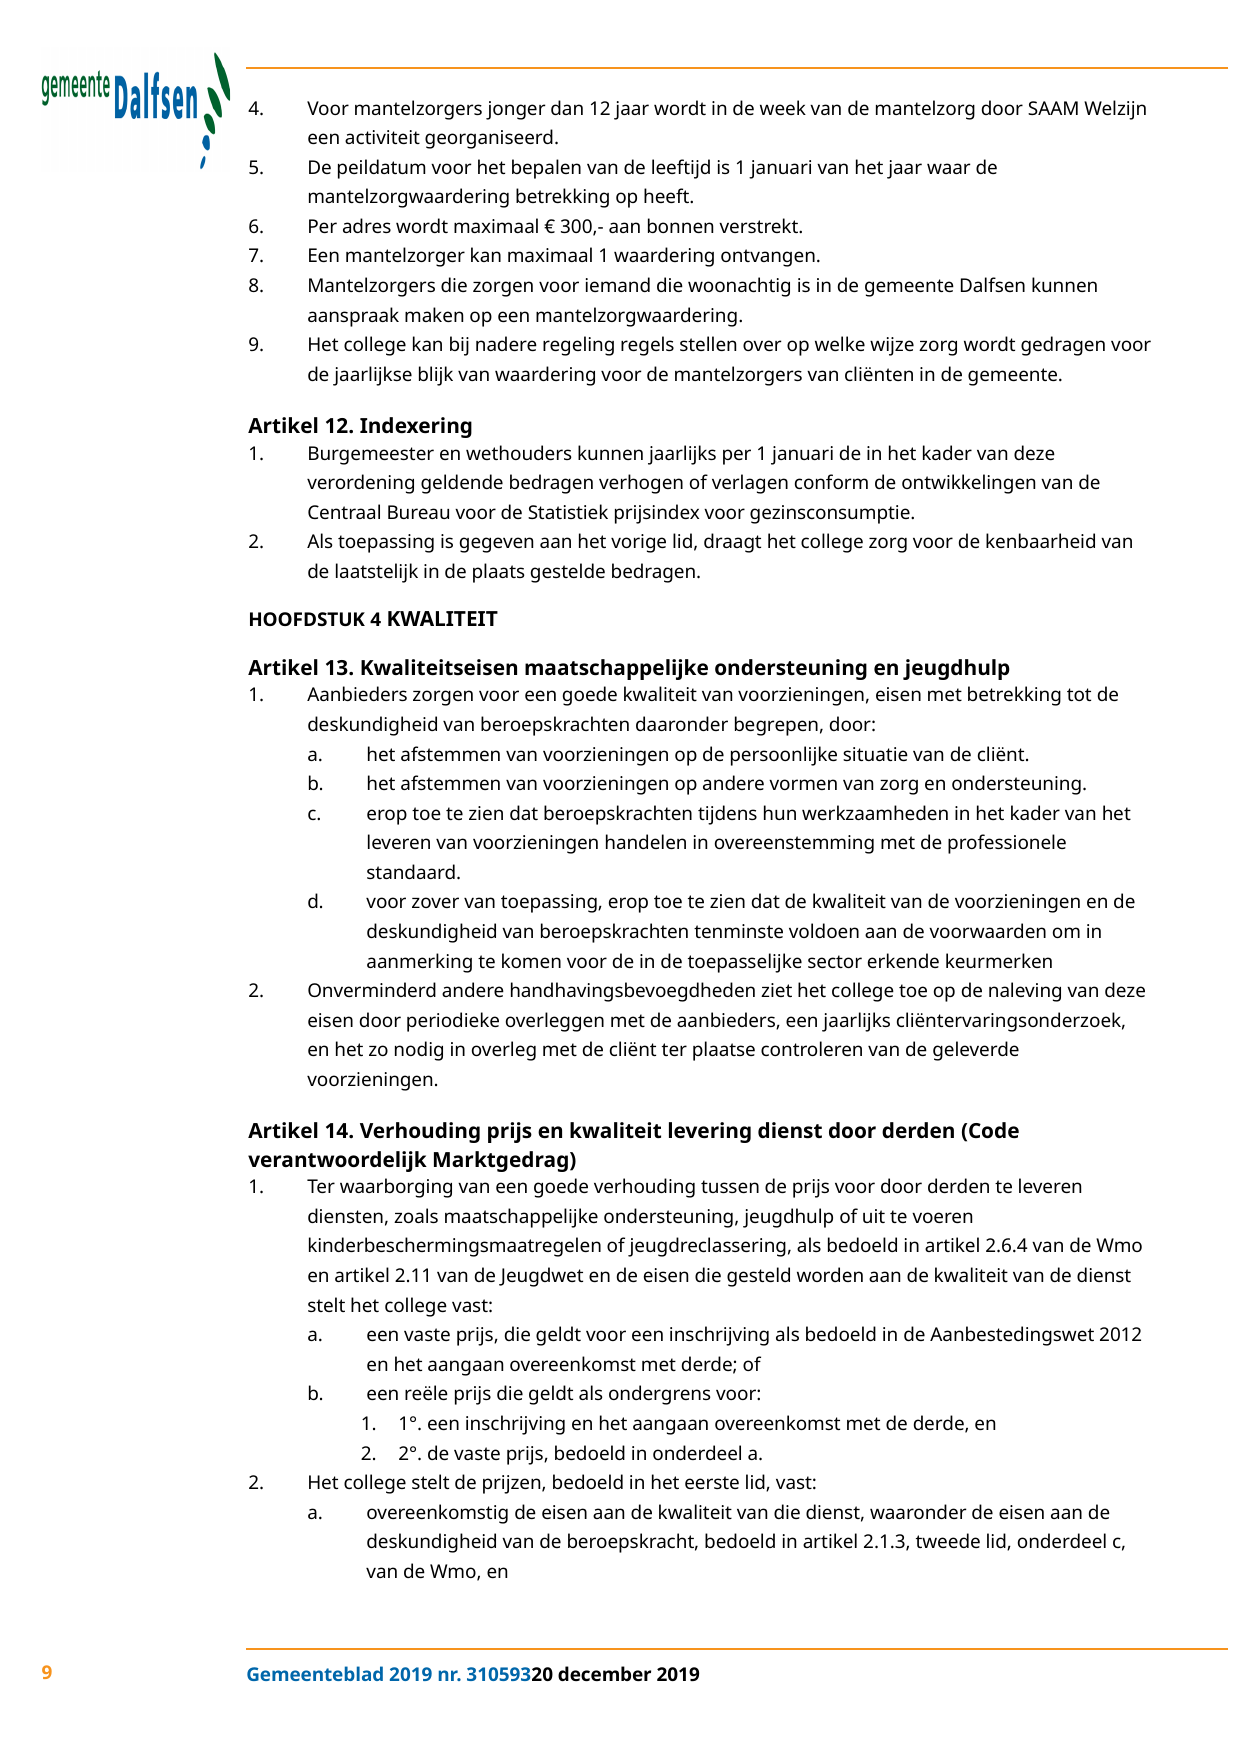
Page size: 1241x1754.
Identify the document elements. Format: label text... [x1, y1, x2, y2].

list een reële prijs die geldt als ondergrens voor: [307, 1381, 1152, 1406]
list het afstemmen van voorzieningen op de persoonlijke situatie van de cliënt. [307, 741, 1152, 766]
text Artikel 13. Kwaliteitseisen maatschappelijke ondersteuning en jeugdhulp [248, 653, 1152, 682]
list Mantelzorgers die zorgen voor iemand die woonachtig is in de gemeente Dalfsen kunnen aanspraak maken op een mantelzorgwaardering. [248, 272, 1152, 328]
picture [41, 47, 231, 172]
list Het college kan bij nadere regeling regels stellen over op welke wijze zorg wordt gedragen voor de jaarlijkse blijk van waardering voor de mantelzorgers van cliënten in de gemeente. [248, 331, 1152, 387]
list Voor mantelzorgers jonger dan 12 jaar wordt in de week van de mantelzorg door SAAM Welzijn een activiteit georganiseerd. [248, 95, 1152, 150]
list Een mantelzorger kan maximaal 1 waardering ontvangen. [248, 243, 1152, 268]
list erop toe te zien dat beroepskrachten tijdens hun werkzaamheden in het kader van het leveren van voorzieningen handelen in overeenstemming met de professionele standaard. [307, 800, 1152, 885]
list Burgemeester en wethouders kunnen jaarlijks per 1 januari de in het kader van deze verordening geldende bedragen verhogen of verlagen conform de ontwikkelingen van de Centraal Bureau voor de Statistiek prijsindex voor gezinsconsumptie. [248, 440, 1152, 525]
list het afstemmen van voorzieningen op andere vormen van zorg en ondersteuning. [307, 770, 1152, 796]
list voor zover van toepassing, erop toe te zien dat de kwaliteit van de voorzieningen en de deskundigheid van beroepskrachten tenminste voldoen aan de voorwaarden om in aanmerking te komen voor de in de toepasselijke sector erkende keurmerken [307, 889, 1152, 973]
list Aanbieders zorgen voor een goede kwaliteit van voorzieningen, eisen met betrekking tot de deskundigheid van beroepskrachten daaronder begrepen, door: [248, 682, 1152, 737]
list Als toepassing is gegeven aan het vorige lid, draagt het college zorg voor de kenbaarheid van de laatstelijk in de plaats gestelde bedragen. [248, 529, 1152, 584]
list Het college stelt de prijzen, bedoeld in het eerste lid, vast: [248, 1469, 1152, 1495]
list 1°. een inschrijving en het aangaan overeenkomst met de derde, en [361, 1410, 1152, 1436]
text HOOFDSTUK 4 KWALITEIT [248, 604, 1152, 632]
list Ter waarborging van een goede verhouding tussen de prijs voor door derden te leveren diensten, zoals maatschappelijke ondersteuning, jeugdhulp of uit te voeren kinderbeschermingsmaatregelen of jeugdreclassering, als bedoeld in artikel 2.6.4 van de Wmo en artikel 2.11 van de Jeugdwet en de eisen die gesteld worden aan de kwaliteit van de dienst stelt het college vast: [248, 1173, 1152, 1317]
list een vaste prijs, die geldt voor een inschrijving als bedoeld in de Aanbestedingswet 2012 en het aangaan overeenkomst met derde; of [307, 1321, 1152, 1377]
text Artikel 12. Indexering [248, 411, 1152, 440]
text Artikel 14. Verhouding prijs en kwaliteit levering dienst door derden (Code verantwoordelijk Marktgedrag) [248, 1117, 1152, 1173]
list De peildatum voor het bepalen van de leeftijd is 1 januari van het jaar waar de mantelzorgwaardering betrekking op heeft. [248, 154, 1152, 209]
list 2°. de vaste prijs, bedoeld in onderdeel a. [361, 1440, 1152, 1465]
list overeenkomstig de eisen aan de kwaliteit van die dienst, waaronder de eisen aan de deskundigheid van de beroepskracht, bedoeld in artikel 2.1.3, tweede lid, onderdeel c, van de Wmo, en [307, 1499, 1152, 1584]
list Onverminderd andere handhavingsbevoegdheden ziet het college toe op de naleving van deze eisen door periodieke overleggen met de aanbieders, een jaarlijks cliëntervaringsonderzoek, en het zo nodig in overleg met de cliënt ter plaatse controleren van de geleverde voorzieningen. [248, 977, 1152, 1092]
list Per adres wordt maximaal € 300,- aan bonnen verstrekt. [248, 213, 1152, 239]
